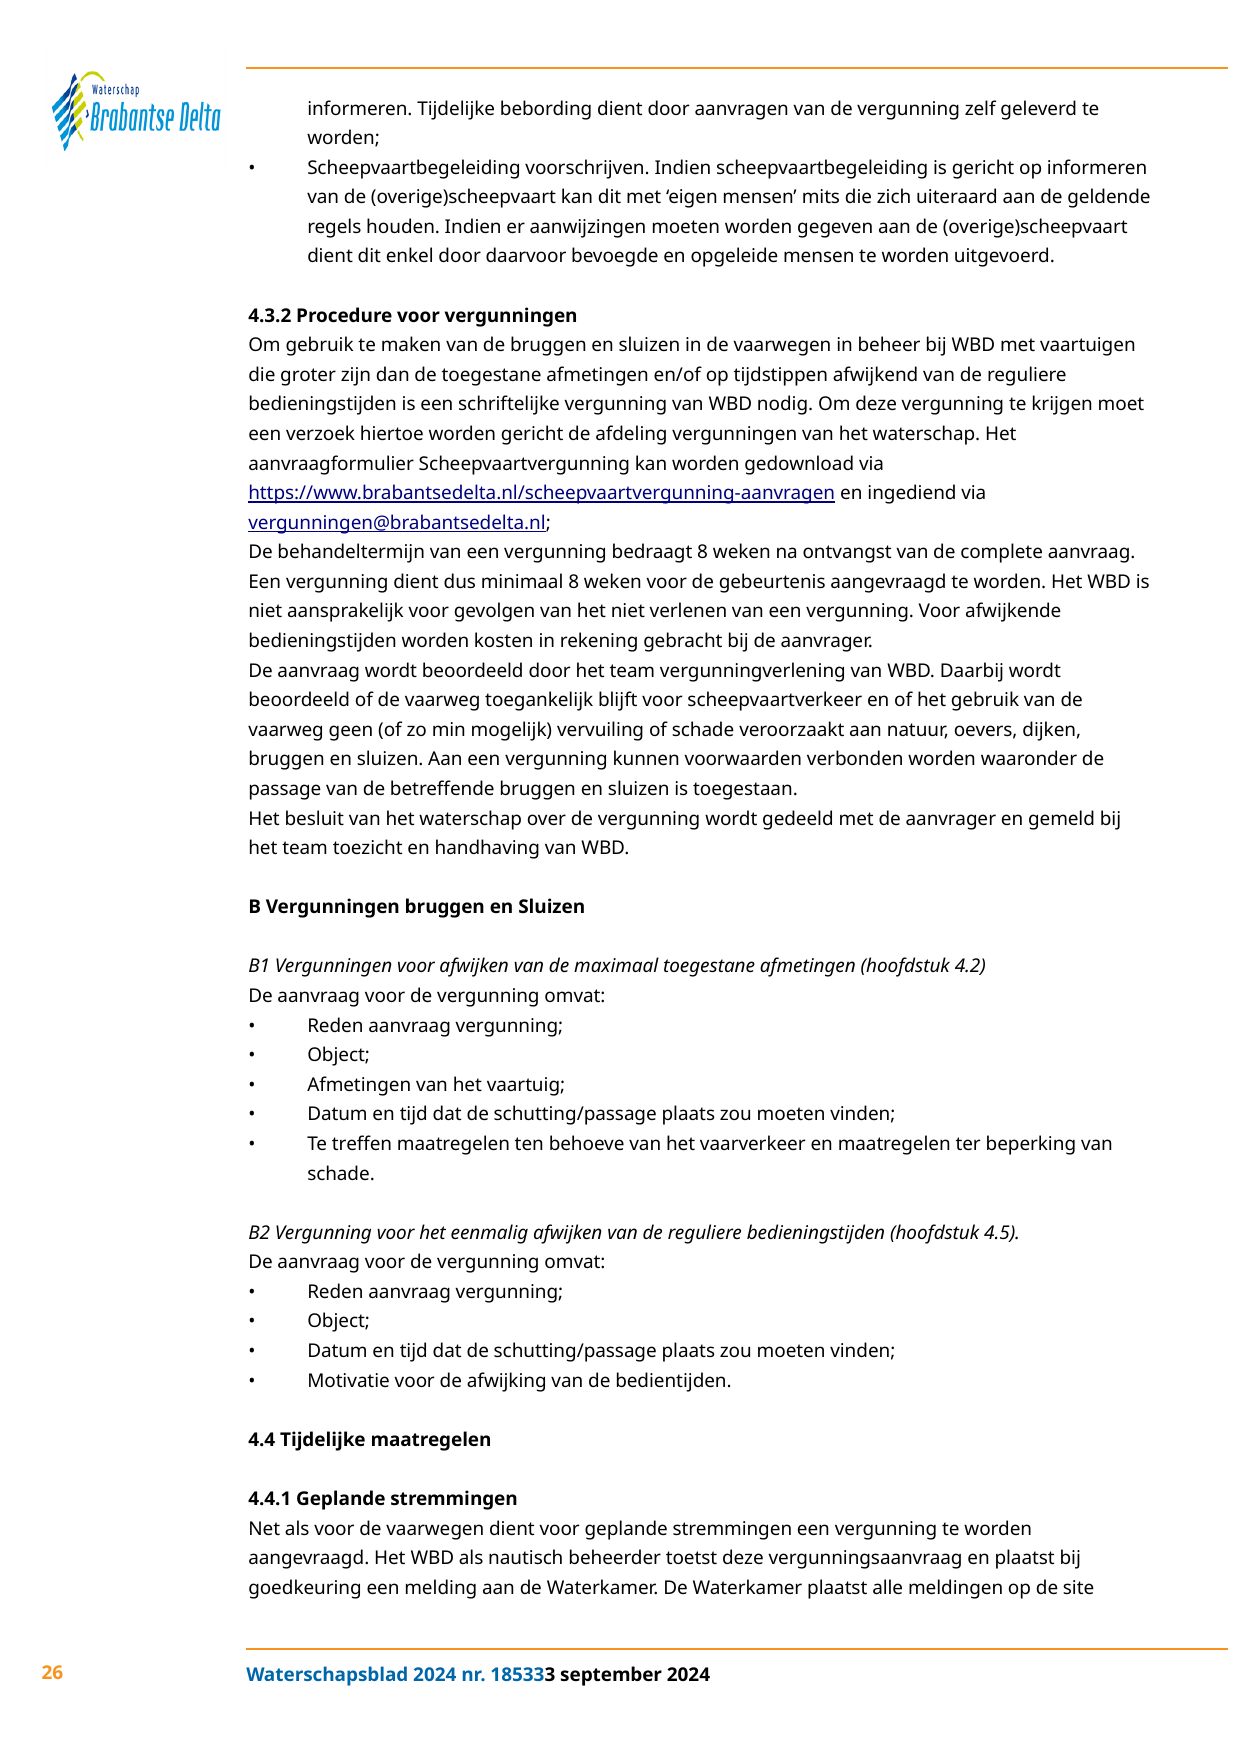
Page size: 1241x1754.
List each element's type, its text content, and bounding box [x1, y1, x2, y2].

list informeren. Tijdelijke bebording dient door aanvragen van de vergunning zelf geleverd te worden; [248, 95, 1152, 150]
list Scheepvaartbegeleiding voorschrijven. Indien scheepvaartbegeleiding is gericht op informeren van de (overige)scheepvaart kan dit met ‘eigen mensen’ mits die zich uiteraard aan de geldende regels houden. Indien er aanwijzingen moeten worden gegeven aan de (overige)scheepvaart dient dit enkel door daarvoor bevoegde en opgeleide mensen te worden uitgevoerd. [248, 154, 1152, 268]
text Net als voor de vaarwegen dient voor geplande stremmingen een vergunning te worden aangevraagd. Het WBD als nautisch beheerder toetst deze vergunningsaanvraag en plaatst bij goedkeuring een melding aan de Waterkamer. De Waterkamer plaatst alle meldingen op de site [248, 1515, 1152, 1600]
list Afmetingen van het vaartuig; [248, 1071, 1152, 1097]
picture [41, 47, 231, 172]
text De aanvraag voor de vergunning omvat: [248, 982, 1152, 1008]
list Object; [248, 1308, 1152, 1333]
text B1 Vergunningen voor afwijken van de maximaal toegestane afmetingen (hoofdstuk 4.2) [248, 953, 1152, 978]
list Motivatie voor de afwijking van de bedientijden. [248, 1367, 1152, 1393]
list Te treffen maatregelen ten behoeve van het vaarverkeer en maatregelen ter beperking van schade. [248, 1130, 1152, 1186]
list Datum en tijd dat de schutting/passage plaats zou moeten vinden; [248, 1101, 1152, 1126]
list Datum en tijd dat de schutting/passage plaats zou moeten vinden; [248, 1337, 1152, 1363]
text 4.3.2 Procedure voor vergunningen [248, 302, 1152, 328]
text De aanvraag wordt beoordeeld door het team vergunningverlening van WBD. Daarbij wordt beoordeeld of de vaarweg toegankelijk blijft voor scheepvaartverkeer en of het gebruik van de vaarweg geen (of zo min mogelijk) vervuiling of schade veroorzaakt aan natuur, oevers, dijken, bruggen en sluizen. Aan een vergunning kunnen voorwaarden verbonden worden waaronder de passage van de betreffende bruggen en sluizen is toegestaan. [248, 657, 1152, 801]
text Het besluit van het waterschap over de vergunning wordt gedeeld met de aanvrager en gemeld bij het team toezicht en handhaving van WBD. [248, 805, 1152, 860]
text 4.4 Tijdelijke maatregelen [248, 1426, 1152, 1452]
list Reden aanvraag vergunning; [248, 1278, 1152, 1304]
text Om gebruik te maken van de bruggen en sluizen in de vaarwegen in beheer bij WBD met vaartuigen die groter zijn dan de toegestane afmetingen en/of op tijdstippen afwijkend van de reguliere bedieningstijden is een schriftelijke vergunning van WBD nodig. Om deze vergunning te krijgen moet een verzoek hiertoe worden gericht de afdeling vergunningen van het waterschap. Het aanvraagformulier Scheepvaartvergunning kan worden gedownload via https://www.brabantsedelta.nl/scheepvaartvergunning-aanvragen en ingediend via vergunningen@brabantsedelta.nl; [248, 331, 1152, 535]
text B Vergunningen bruggen en Sluizen [248, 893, 1152, 919]
text 4.4.1 Geplande stremmingen [248, 1485, 1152, 1511]
text B2 Vergunning voor het eenmalig afwijken van de reguliere bedieningstijden (hoofdstuk 4.5). [248, 1219, 1152, 1245]
list Reden aanvraag vergunning; [248, 1012, 1152, 1038]
list Object; [248, 1041, 1152, 1067]
text De aanvraag voor de vergunning omvat: [248, 1248, 1152, 1274]
text De behandeltermijn van een vergunning bedraagt 8 weken na ontvangst van de complete aanvraag. Een vergunning dient dus minimaal 8 weken voor de gebeurtenis aangevraagd te worden. Het WBD is niet aansprakelijk voor gevolgen van het niet verlenen van een vergunning. Voor afwijkende bedieningstijden worden kosten in rekening gebracht bij de aanvrager. [248, 538, 1152, 653]
